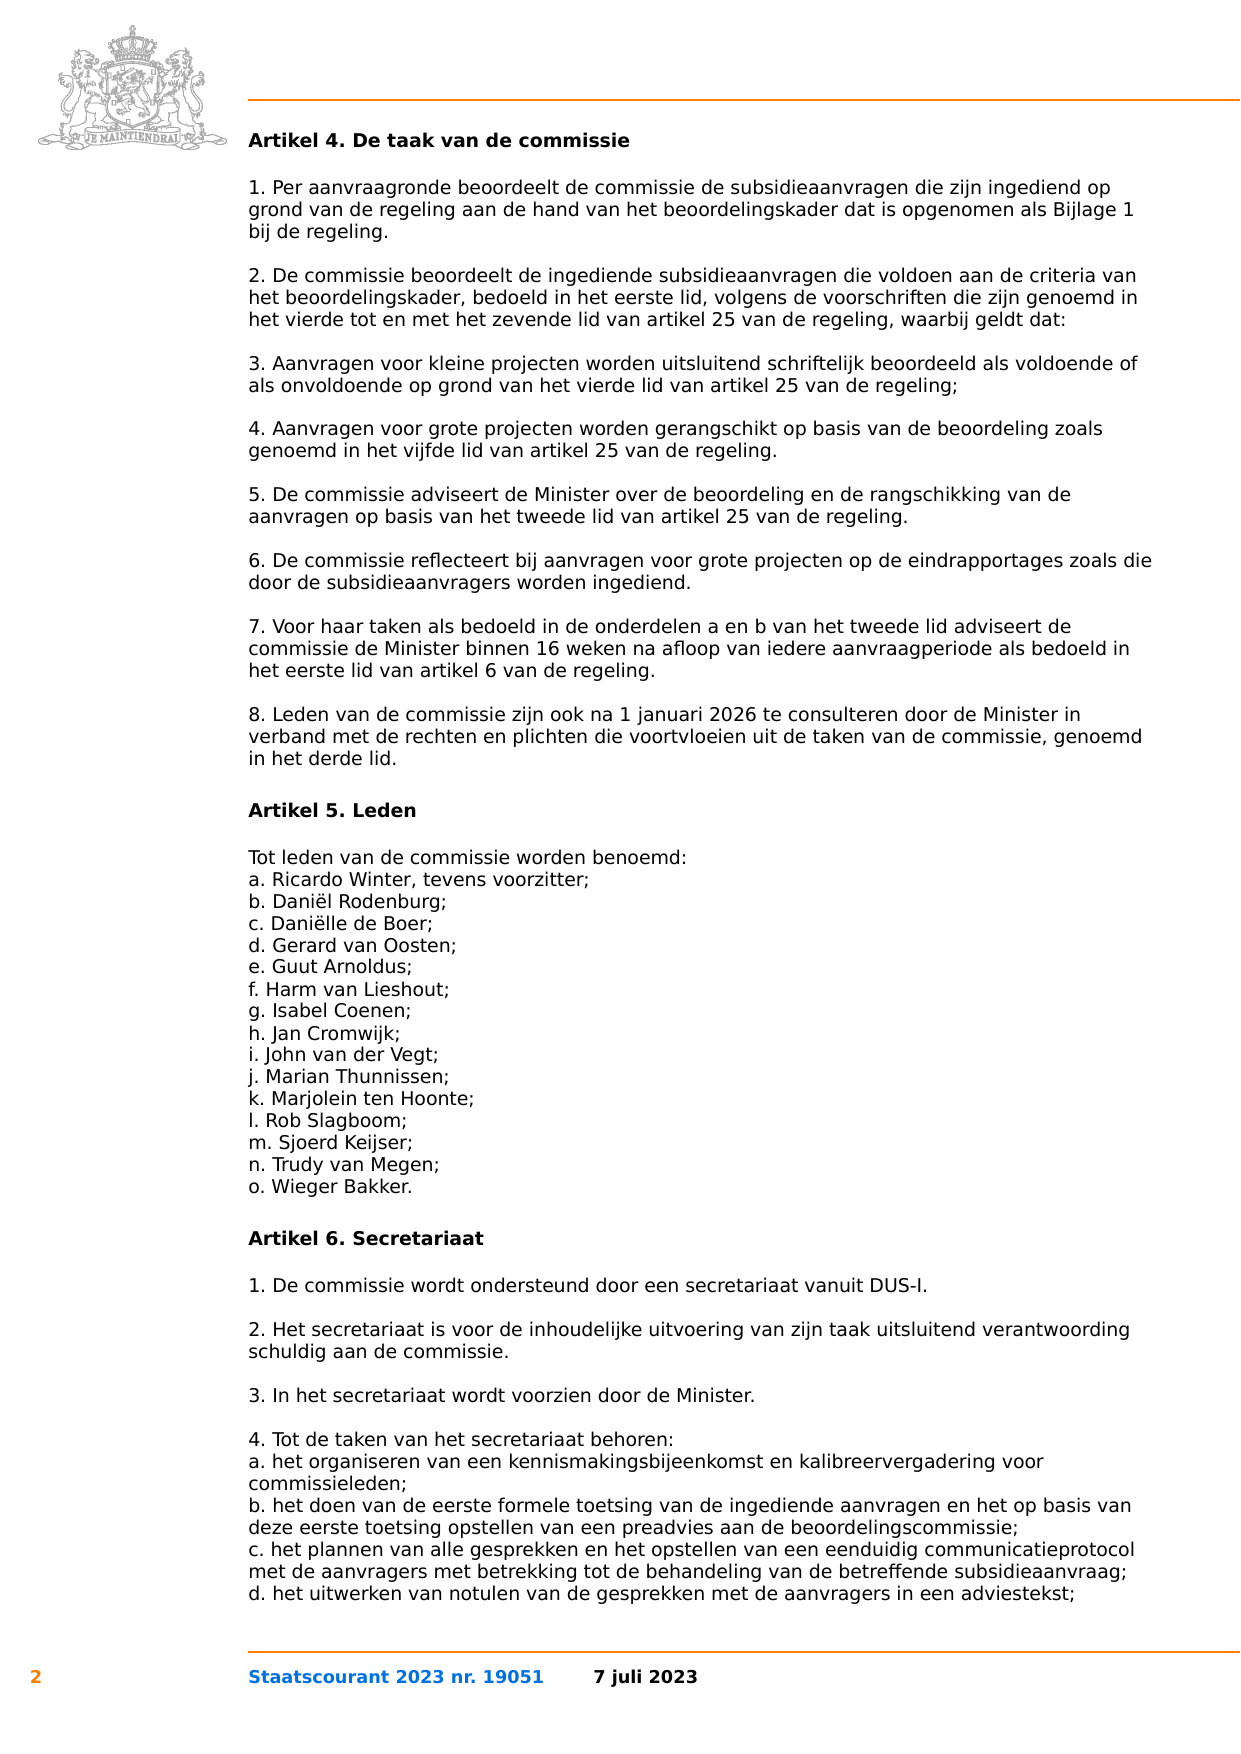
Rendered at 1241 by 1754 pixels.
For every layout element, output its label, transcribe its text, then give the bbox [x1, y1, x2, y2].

text 6. De commissie reflecteert bij aanvragen voor grote projecten op de eindrapportages zoals die door de subsidieaanvragers worden ingediend. [248, 550, 1163, 594]
text m. Sjoerd Keijser; [248, 1132, 1163, 1154]
text 5. De commissie adviseert de Minister over de beoordeling en de rangschikking van de aanvragen op basis van het tweede lid van artikel 25 van de regeling. [248, 484, 1163, 528]
text n. Trudy van Megen; [248, 1154, 1163, 1176]
text 4. Aanvragen voor grote projecten worden gerangschikt op basis van de beoordeling zoals genoemd in het vijfde lid van artikel 25 van de regeling. [248, 418, 1163, 462]
text a. het organiseren van een kennismakingsbijeenkomst en kalibreervergadering voor commissieleden; [248, 1451, 1163, 1495]
picture [38, 25, 227, 150]
text c. het plannen van alle gesprekken en het opstellen van een eenduidig communicatieprotocol met de aanvragers met betrekking tot de behandeling van de betreffende subsidieaanvraag; [248, 1539, 1163, 1583]
text 7. Voor haar taken als bedoeld in de onderdelen a en b van het tweede lid adviseert de commissie de Minister binnen 16 weken na afloop van iedere aanvraagperiode als bedoeld in het eerste lid van artikel 6 van de regeling. [248, 616, 1163, 682]
text b. Daniël Rodenburg; [248, 891, 1163, 912]
subtitle Artikel 5. Leden [248, 799, 1163, 822]
text l. Rob Slagboom; [248, 1110, 1163, 1132]
text 4. Tot de taken van het secretariaat behoren: [248, 1429, 1163, 1451]
text 2. De commissie beoordeelt de ingediende subsidieaanvragen die voldoen aan de criteria van het beoordelingskader, bedoeld in het eerste lid, volgens de voorschriften die zijn genoemd in het vierde tot en met het zevende lid van artikel 25 van de regeling, waarbij geldt dat: [248, 265, 1163, 331]
text i. John van der Vegt; [248, 1044, 1163, 1066]
text 1. Per aanvraagronde beoordeelt de commissie de subsidieaanvragen die zijn ingediend op grond van de regeling aan de hand van het beoordelingskader dat is opgenomen als Bijlage 1 bij de regeling. [248, 177, 1163, 243]
text d. het uitwerken van notulen van de gesprekken met de aanvragers in een adviestekst; [248, 1583, 1163, 1604]
text 3. In het secretariaat wordt voorzien door de Minister. [248, 1385, 1163, 1407]
text j. Marian Thunnissen; [248, 1066, 1163, 1088]
text 8. Leden van de commissie zijn ook na 1 januari 2026 te consulteren door de Minister in verband met de rechten en plichten die voortvloeien uit de taken van de commissie, genoemd in het derde lid. [248, 704, 1163, 769]
text k. Marjolein ten Hoonte; [248, 1088, 1163, 1110]
subtitle Artikel 4. De taak van de commissie [248, 130, 1163, 152]
text 3. Aanvragen voor kleine projecten worden uitsluitend schriftelijk beoordeeld als voldoende of als onvoldoende op grond van het vierde lid van artikel 25 van de regeling; [248, 352, 1163, 396]
text e. Guut Arnoldus; [248, 956, 1163, 978]
text o. Wieger Bakker. [248, 1176, 1163, 1198]
text 2. Het secretariaat is voor de inhoudelijke uitvoering van zijn taak uitsluitend verantwoording schuldig aan de commissie. [248, 1319, 1163, 1363]
text b. het doen van de eerste formele toetsing van de ingediende aanvragen en het op basis van deze eerste toetsing opstellen van een preadvies aan de beoordelingscommissie; [248, 1495, 1163, 1539]
text a. Ricardo Winter, tevens voorzitter; [248, 868, 1163, 891]
text f. Harm van Lieshout; [248, 978, 1163, 1000]
text 1. De commissie wordt ondersteund door een secretariaat vanuit DUS-I. [248, 1275, 1163, 1297]
text c. Daniëlle de Boer; [248, 912, 1163, 934]
text d. Gerard van Oosten; [248, 934, 1163, 956]
text Tot leden van de commissie worden benoemd: [248, 847, 1163, 868]
subtitle Artikel 6. Secretariaat [248, 1228, 1163, 1250]
text g. Isabel Coenen; [248, 1000, 1163, 1022]
text h. Jan Cromwijk; [248, 1022, 1163, 1044]
